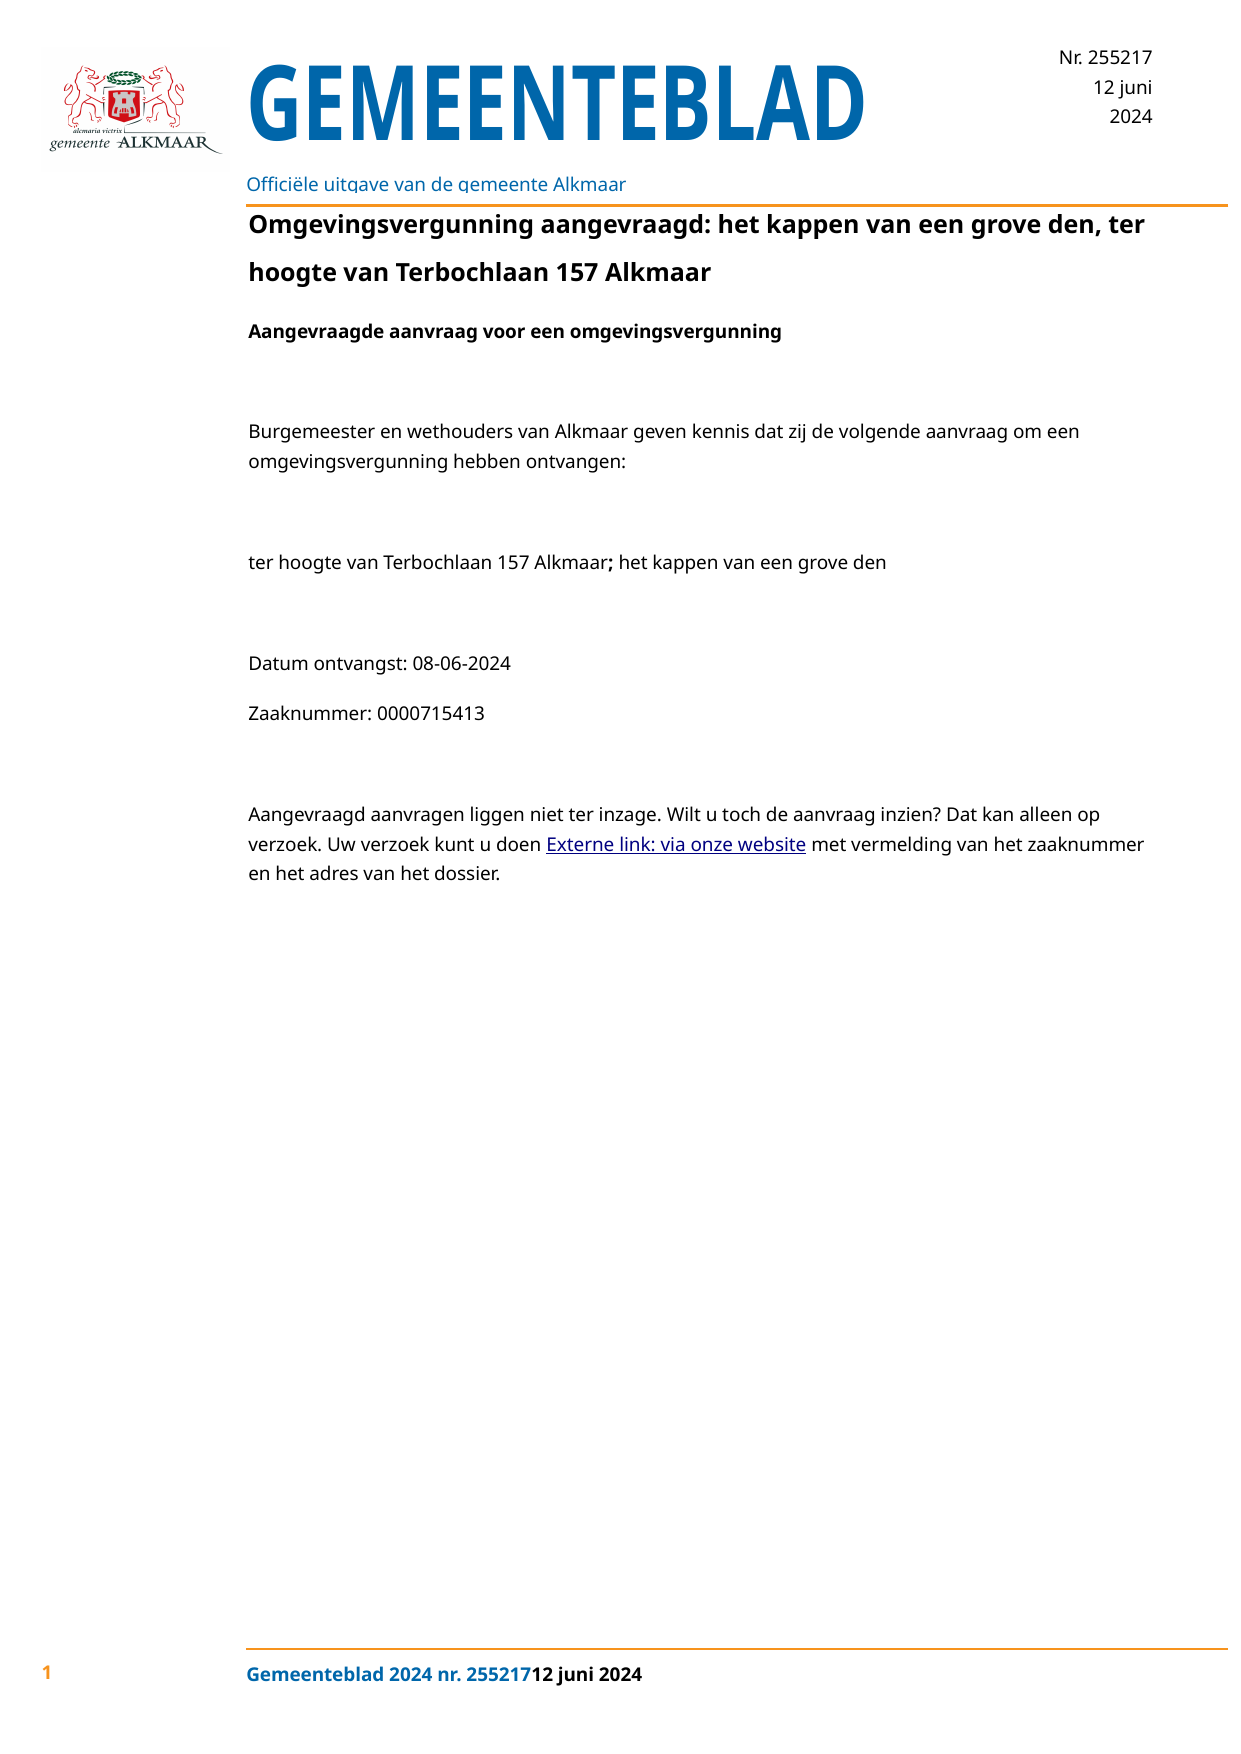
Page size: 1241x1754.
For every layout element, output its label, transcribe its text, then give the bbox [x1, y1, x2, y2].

text Zaaknummer: 0000715413 [248, 700, 1152, 726]
text Burgemeester en wethouders van Alkmaar geven kennis dat zij de volgende aanvraag om een omgevingsvergunning hebben ontvangen: [248, 419, 1152, 474]
text Datum ontvangst: 08-06-2024 [248, 650, 1152, 676]
text Aangevraagde aanvraag voor een omgevingsvergunning [248, 318, 1152, 344]
text Aangevraagd aanvragen liggen niet ter inzage. Wilt u toch de aanvraag inzien? Dat kan alleen op verzoek. Uw verzoek kunt u doen Externe link: via onze website met vermelding van het zaaknummer en het adres van het dossier. [248, 801, 1152, 886]
text Omgevingsvergunning aangevraagd: het kappen van een grove den, ter hoogte van Terbochlaan 157 Alkmaar [248, 207, 1152, 288]
picture [41, 47, 231, 172]
text ter hoogte van Terbochlaan 157 Alkmaar; het kappen van een grove den [248, 549, 1152, 575]
